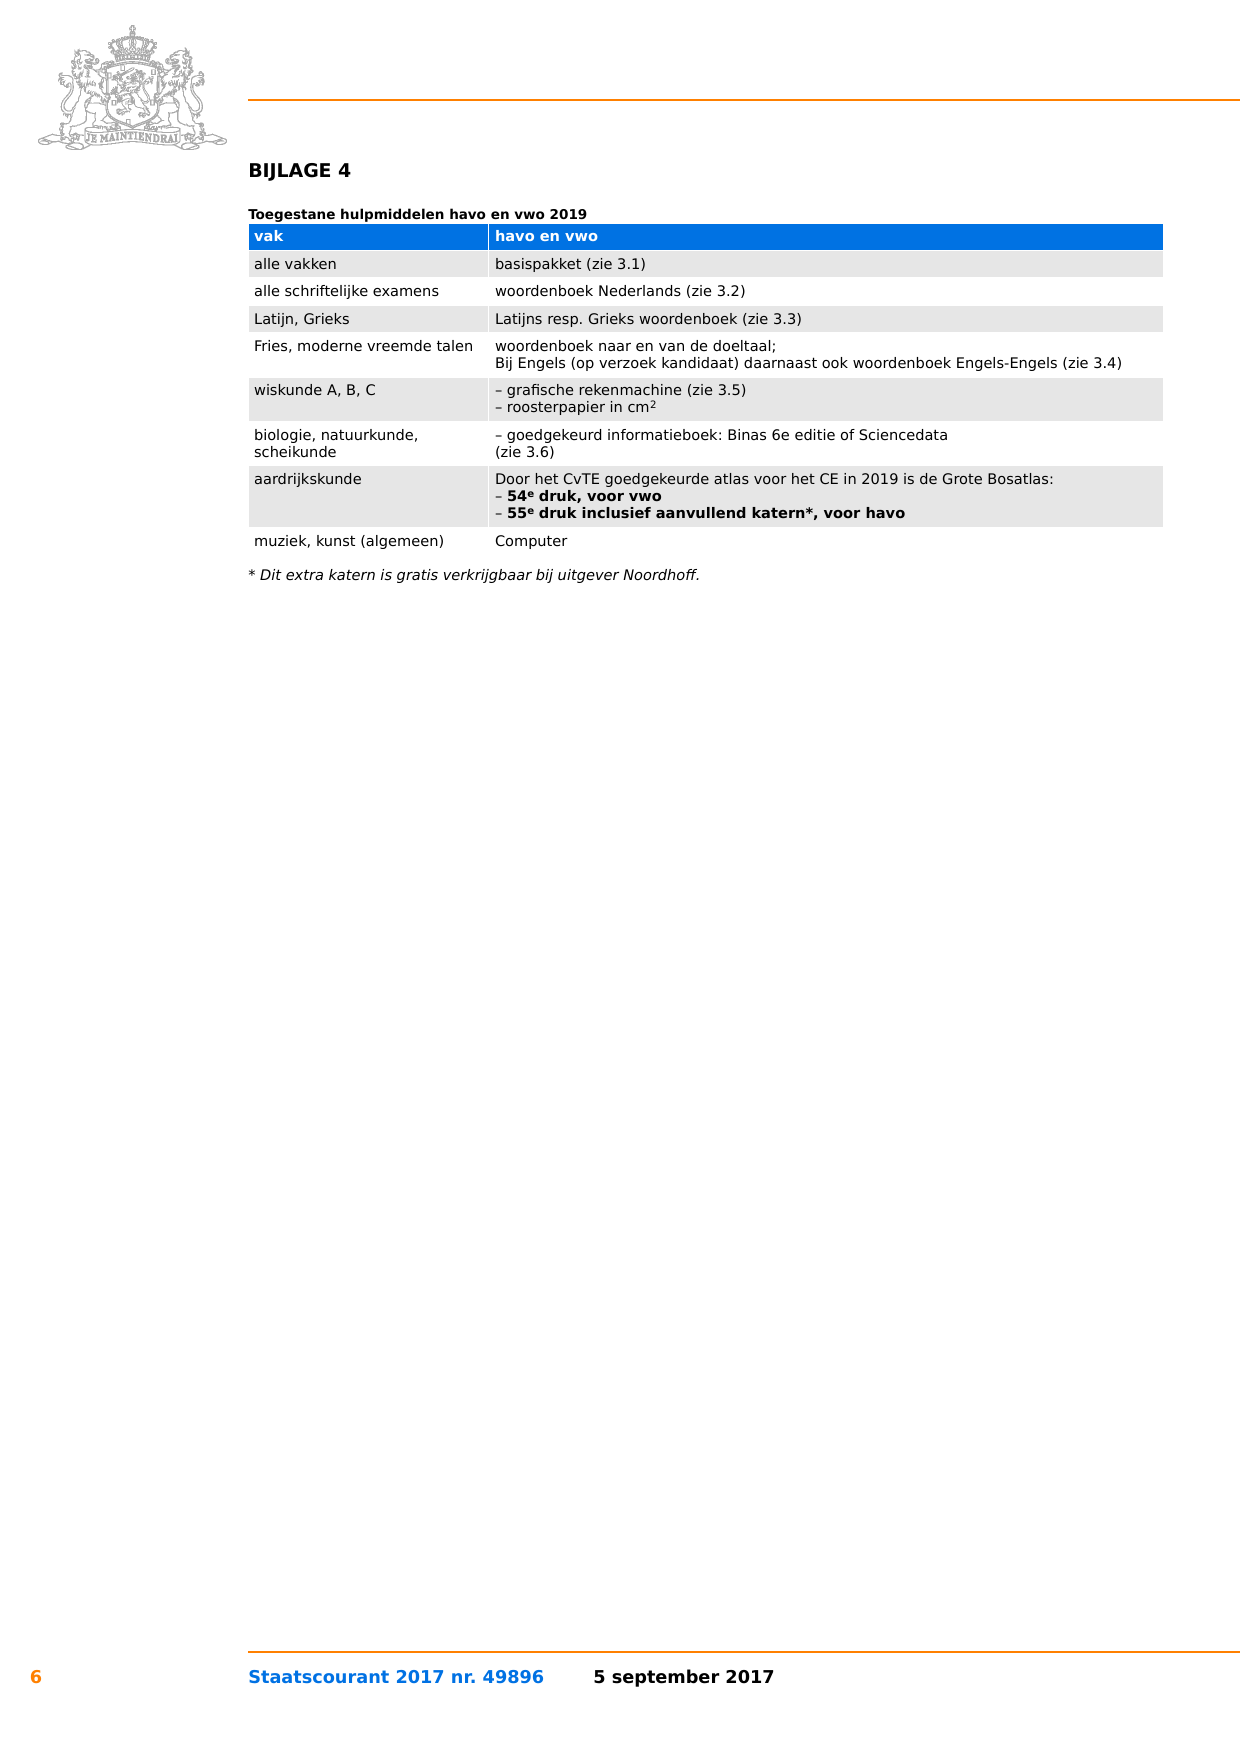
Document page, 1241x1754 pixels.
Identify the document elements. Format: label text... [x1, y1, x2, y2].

table_cell woordenboek Nederlands (zie 3.2) [489, 279, 1163, 305]
table_cell Door het CvTE goedgekeurde atlas voor het CE in 2019 is de Grote Bosatlas: – 54e druk, voor vwo – 55e druk inclusief aanvullend katern*, voor havo [489, 466, 1163, 527]
table_cell wiskunde A, B, C [249, 378, 488, 421]
table_cell alle vakken [249, 251, 488, 277]
table_cell havo en vwo [489, 224, 1163, 250]
table_cell Latijn, Grieks [249, 306, 488, 332]
table_cell Latijns resp. Grieks woordenboek (zie 3.3) [489, 306, 1163, 332]
table_cell aardrijkskunde [249, 466, 488, 527]
table_cell alle schriftelijke examens [249, 279, 488, 305]
table_cell vak [249, 224, 488, 250]
table_cell – grafische rekenmachine (zie 3.5) – roosterpapier in cm2 [489, 378, 1163, 421]
table_header Toegestane hulpmiddelen havo en vwo 2019 [248, 207, 1163, 223]
table_cell muziek, kunst (algemeen) [249, 528, 488, 554]
table_cell Fries, moderne vreemde talen [249, 333, 488, 377]
table_cell * Dit extra katern is gratis verkrijgbaar bij uitgever Noordhoff. [248, 555, 1163, 584]
table_cell – goedgekeurd informatieboek: Binas 6e editie of Sciencedata (zie 3.6) [489, 422, 1163, 465]
table_cell woordenboek naar en van de doeltaal; Bij Engels (op verzoek kandidaat) daarnaast ook woordenboek Engels-Engels (zie 3.4) [489, 333, 1163, 377]
table_cell basispakket (zie 3.1) [489, 251, 1163, 277]
table_cell biologie, natuurkunde, scheikunde [249, 422, 488, 465]
picture [38, 25, 227, 150]
subtitle BIJLAGE 4 [248, 160, 1163, 182]
table_cell Computer [489, 528, 1163, 554]
